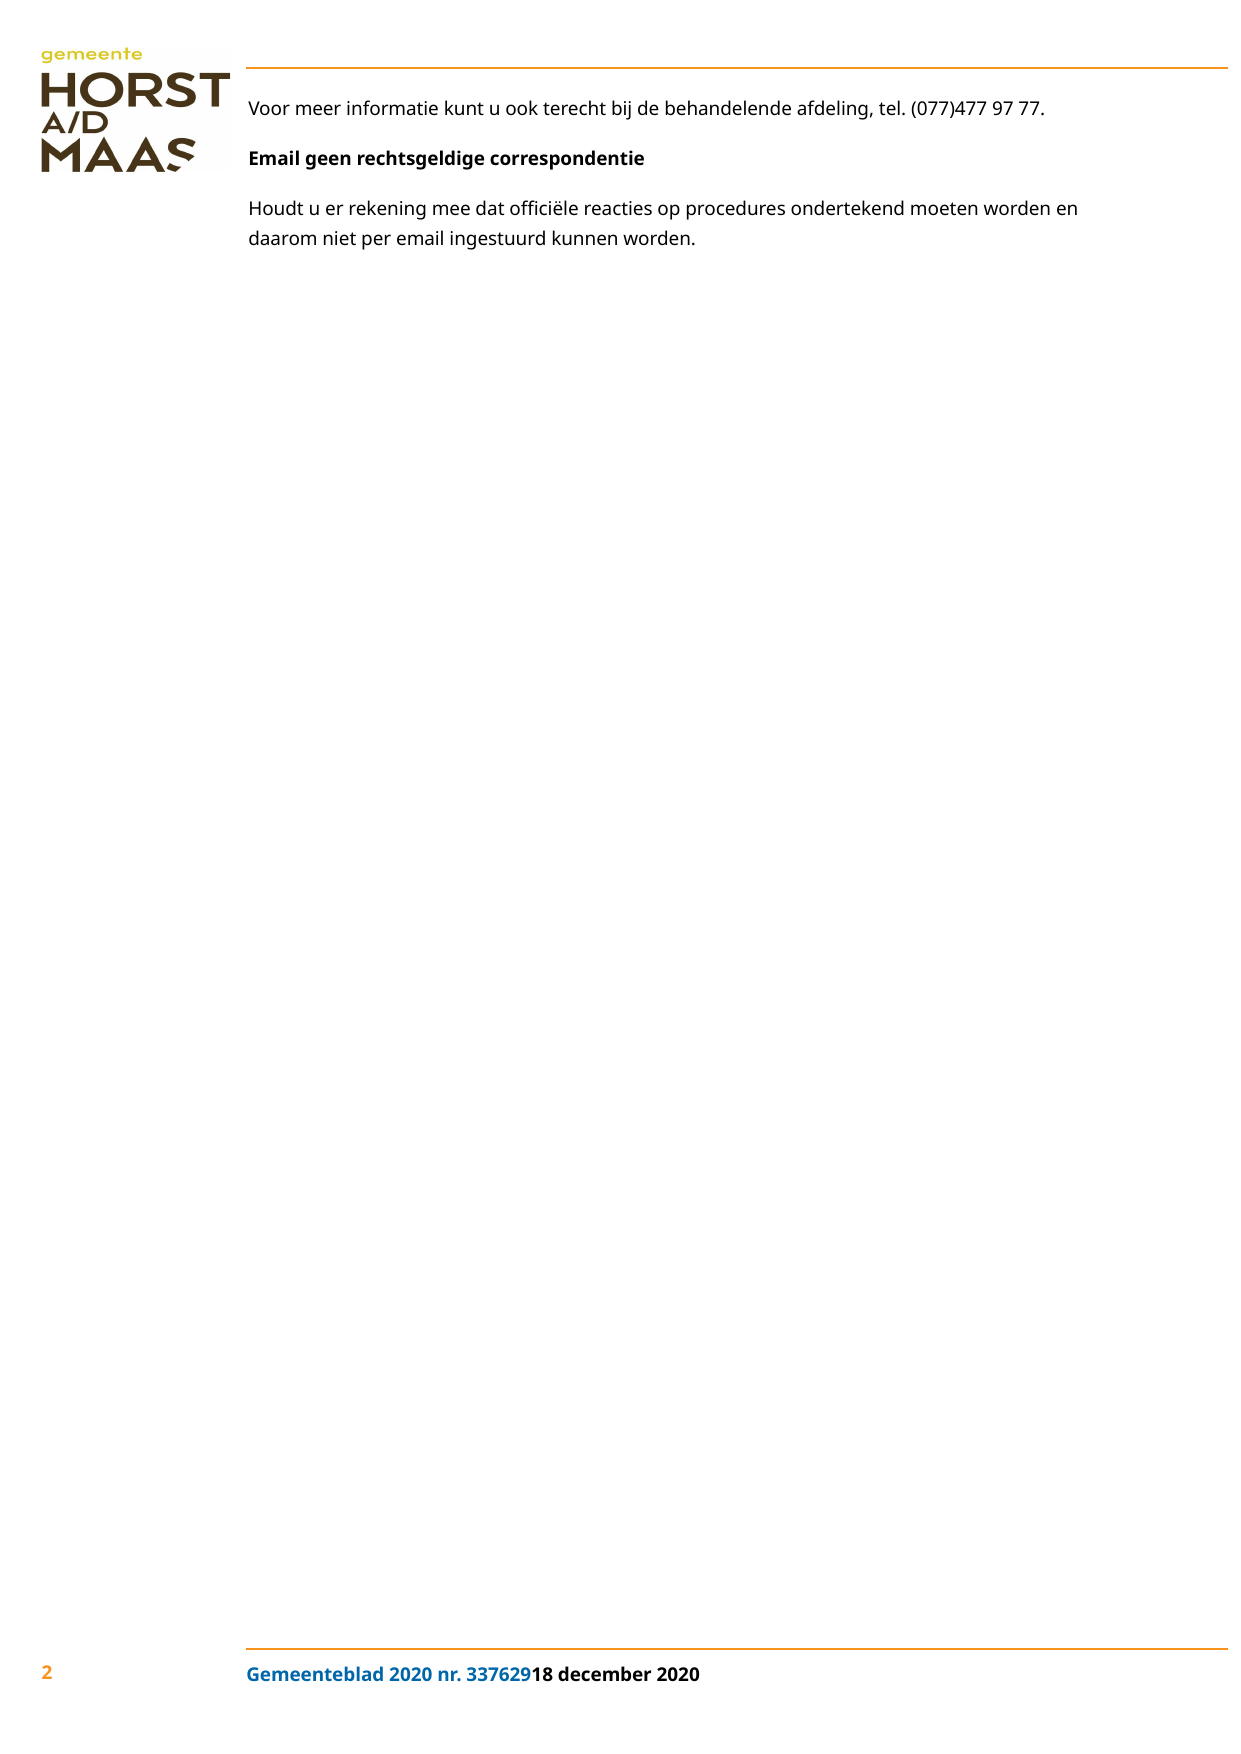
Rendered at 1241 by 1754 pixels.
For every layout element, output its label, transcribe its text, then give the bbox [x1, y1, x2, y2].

text Email geen rechtsgeldige correspondentie [248, 145, 1152, 171]
text Houdt u er rekening mee dat officiële reacties op procedures ondertekend moeten worden en daarom niet per email ingestuurd kunnen worden. [248, 196, 1152, 251]
picture [41, 47, 231, 172]
text Voor meer informatie kunt u ook terecht bij de behandelende afdeling, tel. (077)477 97 77. [248, 95, 1152, 121]
